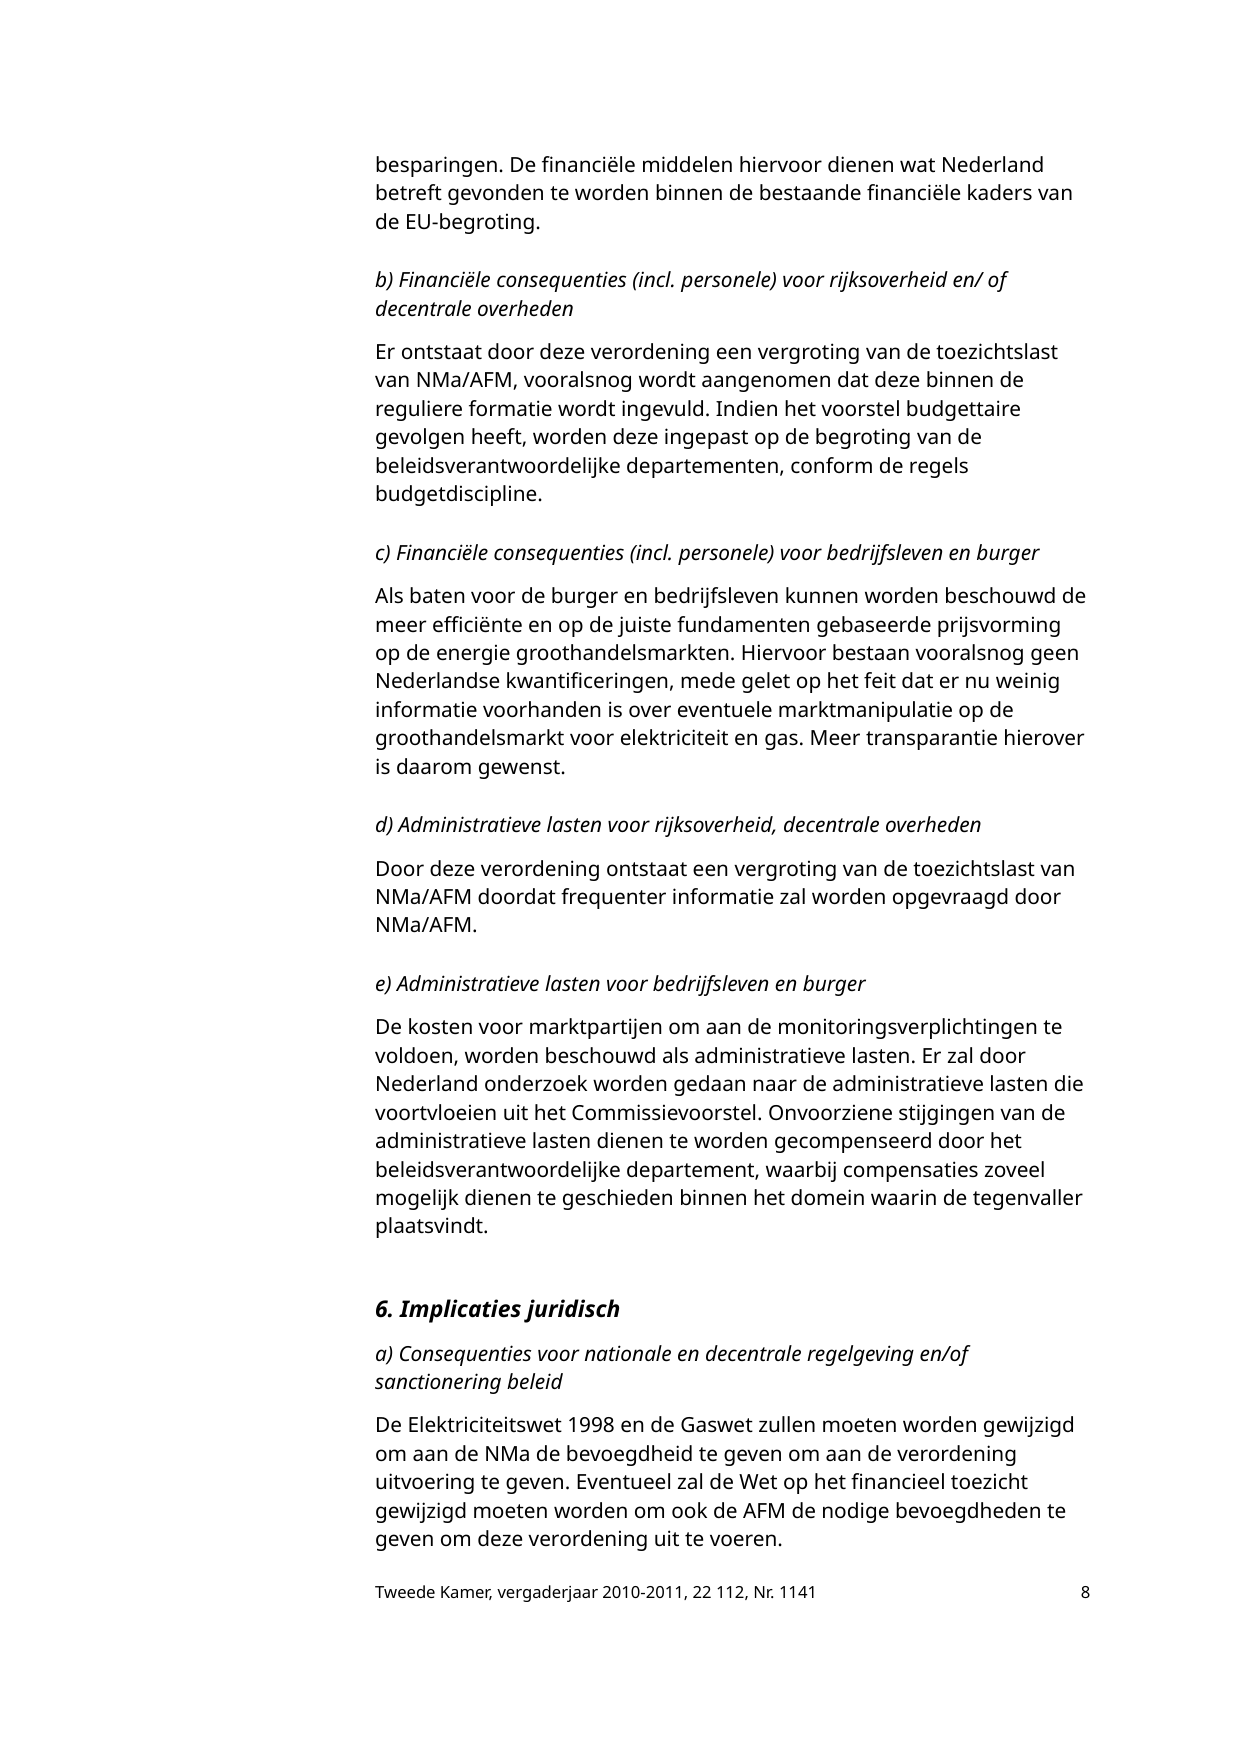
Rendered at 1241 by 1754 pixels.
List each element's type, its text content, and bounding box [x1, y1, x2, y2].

text Door deze verordening ontstaat een vergroting van de toezichtslast van NMa/AFM doordat frequenter informatie zal worden opgevraagd door NMa/AFM. [375, 854, 1090, 939]
text a) Consequenties voor nationale en decentrale regelgeving en/of sanctionering beleid [375, 1339, 1090, 1396]
text Als baten voor de burger en bedrijfsleven kunnen worden beschouwd de meer efficiënte en op de juiste fundamenten gebaseerde prijsvorming op de energie groothandelsmarkten. Hiervoor bestaan vooralsnog geen Nederlandse kwantificeringen, mede gelet op het feit dat er nu weinig informatie voorhanden is over eventuele marktmanipulatie op de groothandelsmarkt voor elektriciteit en gas. Meer transparantie hierover is daarom gewenst. [375, 581, 1090, 780]
text c) Financiële consequenties (incl. personele) voor bedrijfsleven en burger [375, 538, 1090, 566]
text De kosten voor marktpartijen om aan de monitoringsverplichtingen te voldoen, worden beschouwd als administratieve lasten. Er zal door Nederland onderzoek worden gedaan naar de administratieve lasten die voortvloeien uit het Commissievoorstel. Onvoorziene stijgingen van de administratieve lasten dienen te worden gecompenseerd door het beleidsverantwoordelijke departement, waarbij compensaties zoveel mogelijk dienen te geschieden binnen het domein waarin de tegenvaller plaatsvindt. [375, 1012, 1090, 1240]
text b) Financiële consequenties (incl. personele) voor rijksoverheid en/ of decentrale overheden [375, 265, 1090, 322]
text besparingen. De financiële middelen hiervoor dienen wat Nederland betreft gevonden te worden binnen de bestaande financiële kaders van de EU-begroting. [375, 150, 1090, 235]
text d) Administratieve lasten voor rijksoverheid, decentrale overheden [375, 810, 1090, 839]
text De Elektriciteitswet 1998 en de Gaswet zullen moeten worden gewijzigd om aan de NMa de bevoegdheid te geven om aan de verordening uitvoering te geven. Eventueel zal de Wet op het financieel toezicht gewijzigd moeten worden om ook de AFM de nodige bevoegdheden te geven om deze verordening uit te voeren. [375, 1411, 1090, 1553]
subtitle 6. Implicaties juridisch [375, 1292, 1090, 1324]
text e) Administratieve lasten voor bedrijfsleven en burger [375, 969, 1090, 997]
text Er ontstaat door deze verordening een vergroting van de toezichtslast van NMa/AFM, vooralsnog wordt aangenomen dat deze binnen de reguliere formatie wordt ingevuld. Indien het voorstel budgettaire gevolgen heeft, worden deze ingepast op de begroting van de beleidsverantwoordelijke departementen, conform de regels budgetdiscipline. [375, 337, 1090, 508]
